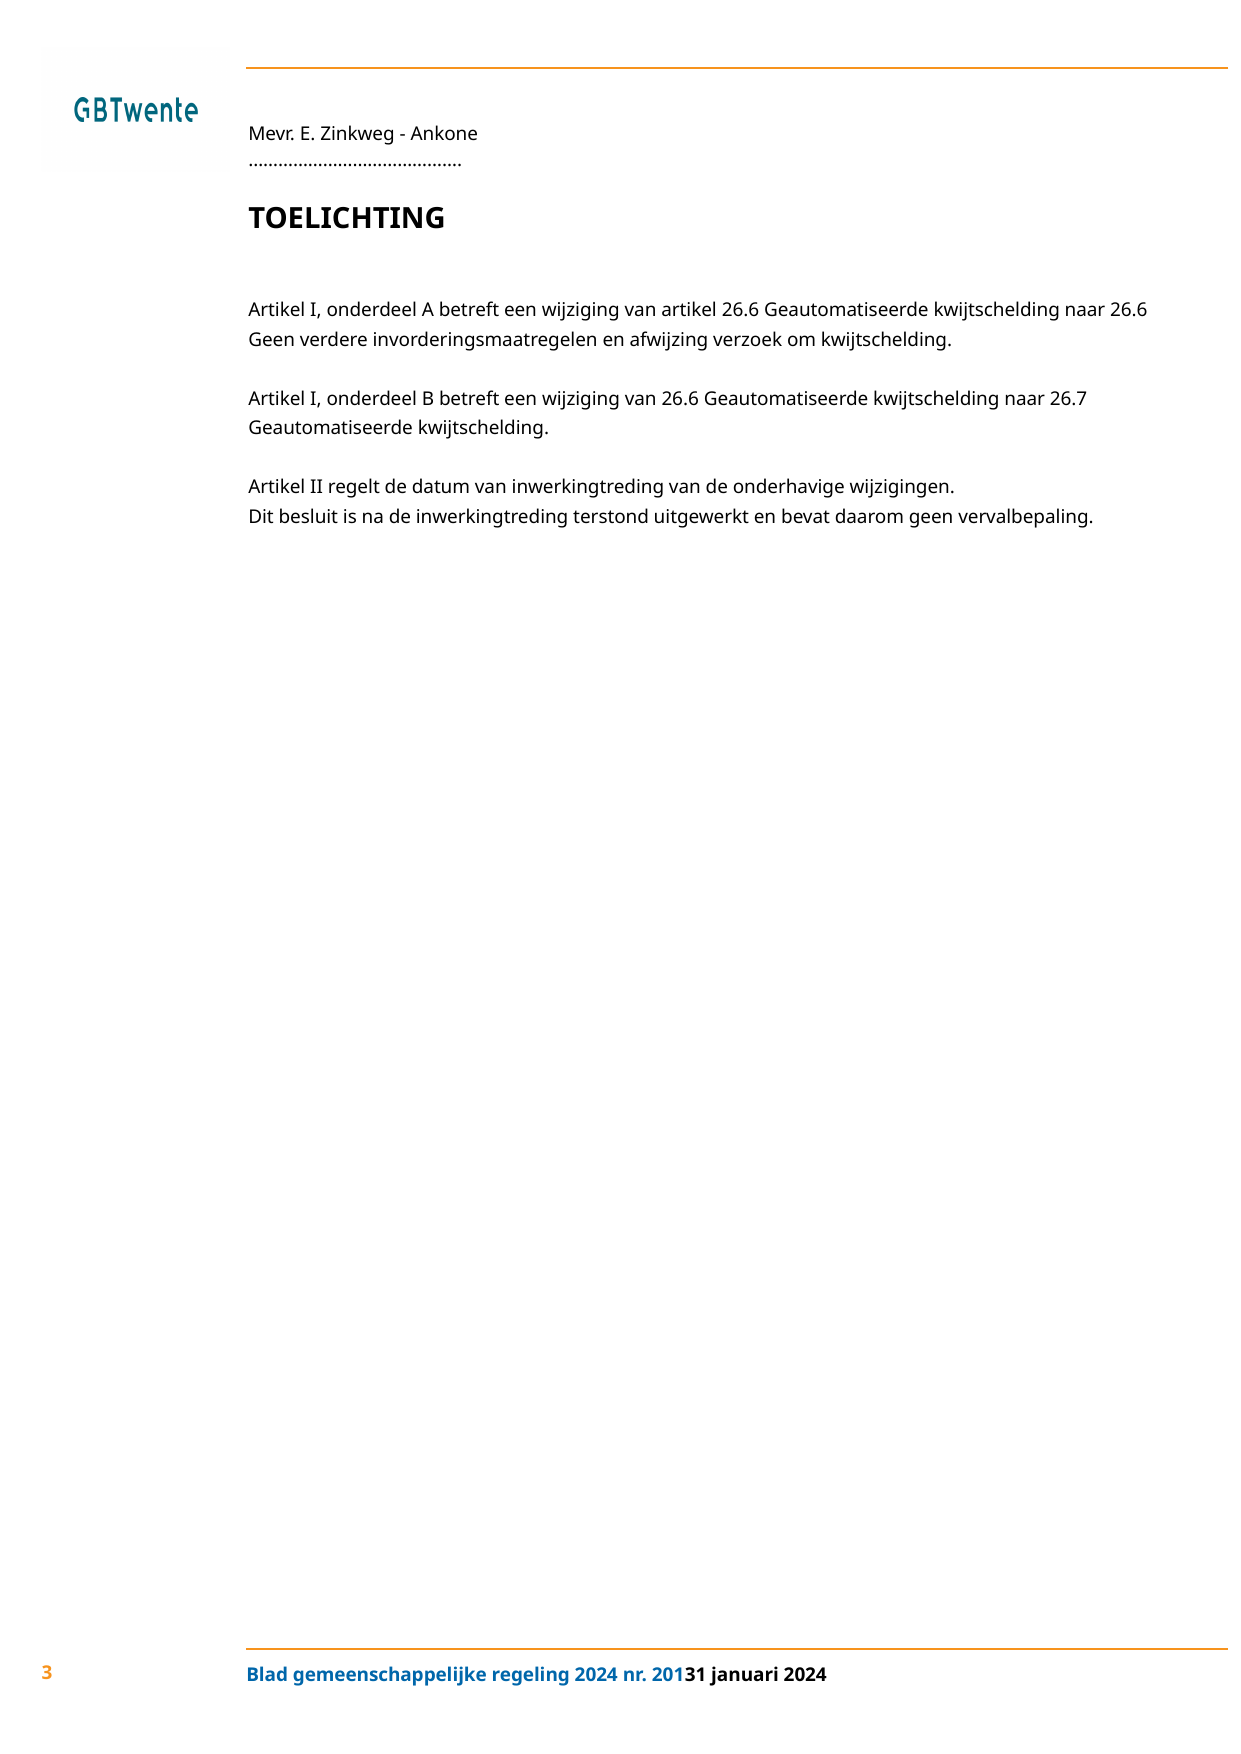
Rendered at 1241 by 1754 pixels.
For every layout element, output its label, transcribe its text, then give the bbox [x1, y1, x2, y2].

text Artikel I, onderdeel A betreft een wijziging van artikel 26.6 Geautomatiseerde kwijtschelding naar 26.6 Geen verdere invorderingsmaatregelen en afwijzing verzoek om kwijtschelding. [248, 296, 1152, 351]
text Artikel I, onderdeel B betreft een wijziging van 26.6 Geautomatiseerde kwijtschelding naar 26.7 Geautomatiseerde kwijtschelding. [248, 385, 1152, 440]
text ……………………………………. [248, 146, 1152, 172]
text Dit besluit is na de inwerkingtreding terstond uitgewerkt en bevat daarom geen vervalbepaling. [248, 503, 1152, 529]
picture [41, 47, 231, 172]
text Mevr. E. Zinkweg - Ankone [248, 121, 1152, 146]
text TOELICHTING [248, 198, 1152, 237]
text Artikel II regelt de datum van inwerkingtreding van de onderhavige wijzigingen. [248, 474, 1152, 499]
